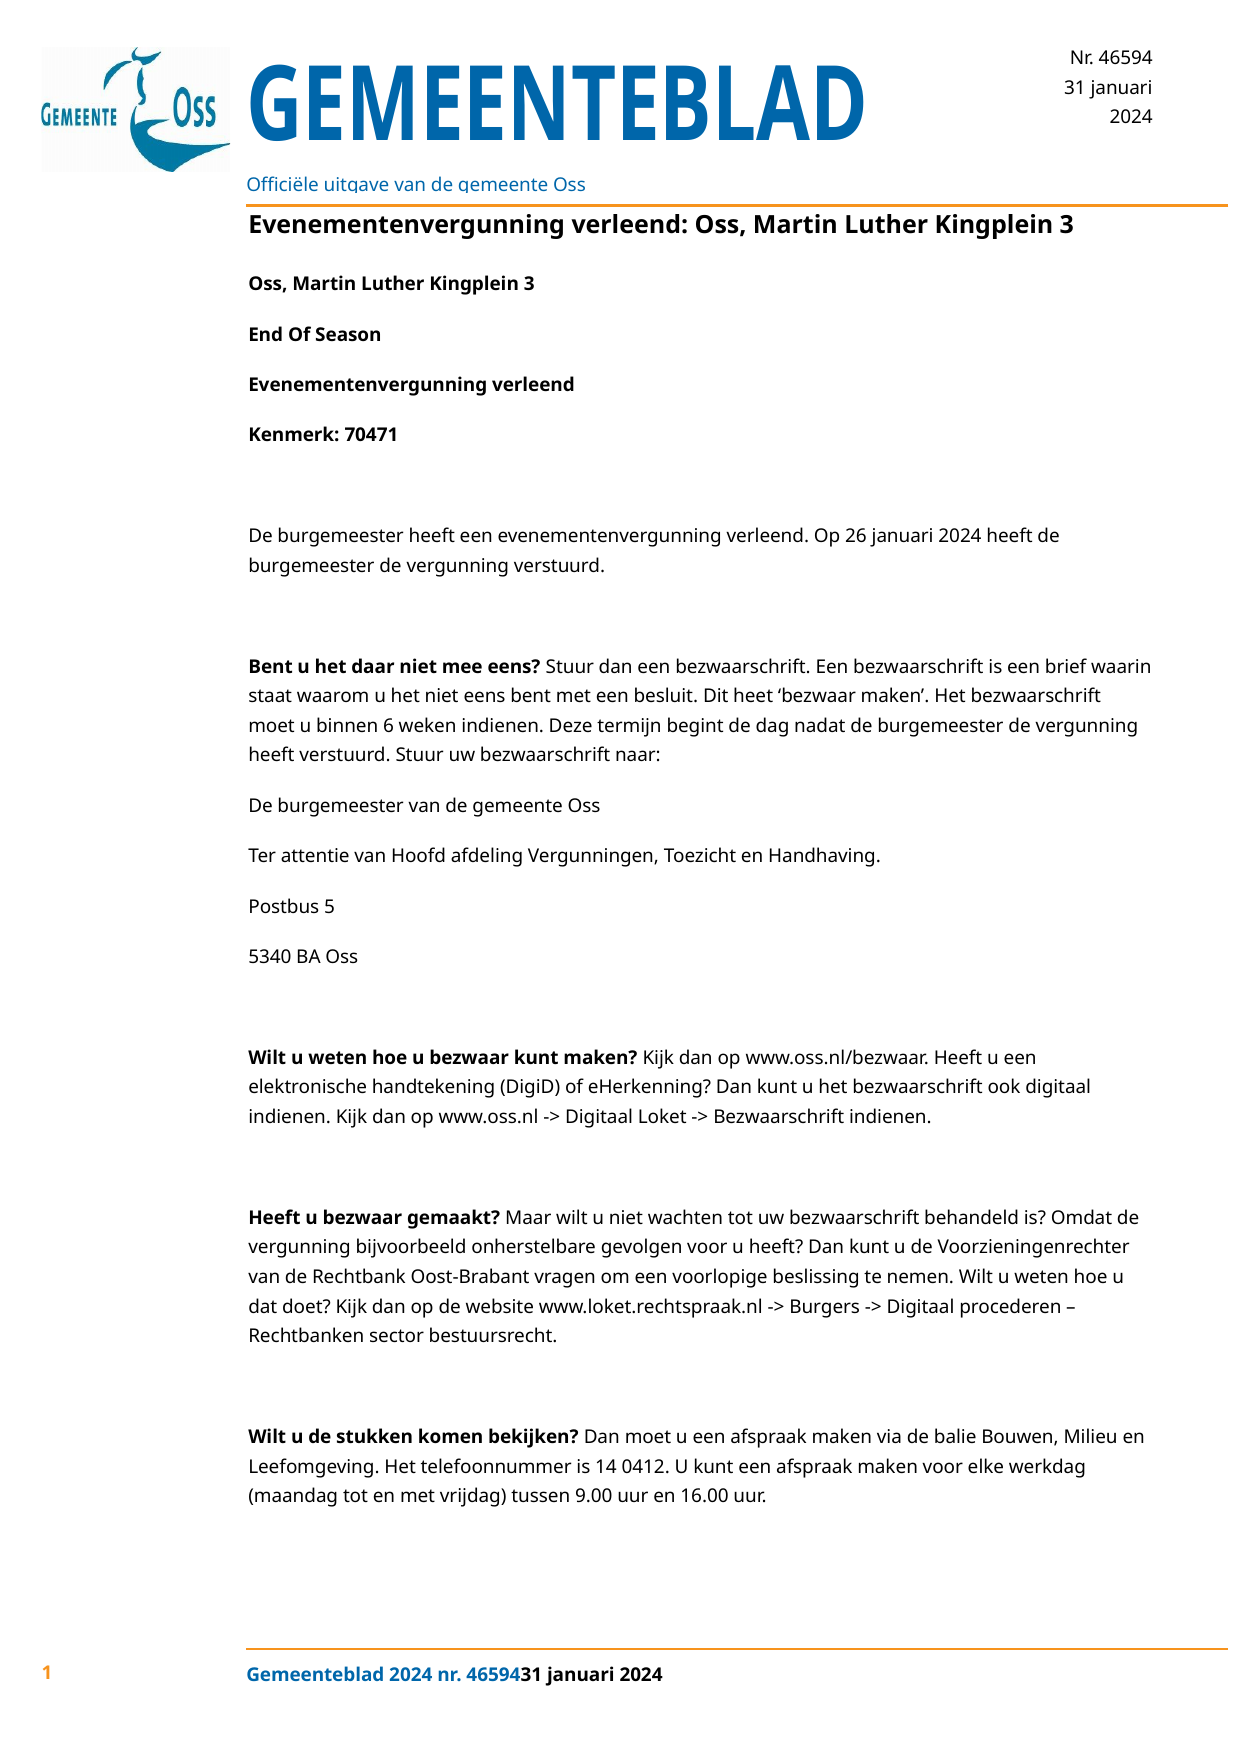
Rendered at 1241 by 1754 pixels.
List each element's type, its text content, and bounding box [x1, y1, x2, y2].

text Evenementenvergunning verleend [248, 371, 1152, 397]
text 5340 BA Oss [248, 943, 1152, 969]
text Bent u het daar niet mee eens? Stuur dan een bezwaarschrift. Een bezwaarschrift is een brief waarin staat waarom u het niet eens bent met een besluit. Dit heet ‘bezwaar maken’. Het bezwaarschrift moet u binnen 6 weken indienen. Deze termijn begint de dag nadat de burgemeester de vergunning heeft verstuurd. Stuur uw bezwaarschrift naar: [248, 653, 1152, 767]
text Heeft u bezwaar gemaakt? Maar wilt u niet wachten tot uw bezwaarschrift behandeld is? Omdat de vergunning bijvoorbeeld onherstelbare gevolgen voor u heeft? Dan kunt u de Voorzieningenrechter van de Rechtbank Oost-Brabant vragen om een voorlopige beslissing te nemen. Wilt u weten hoe u dat doet? Kijk dan op de website www.loket.rechtspraak.nl -> Burgers -> Digitaal procederen – Rechtbanken sector bestuursrecht. [248, 1204, 1152, 1348]
text Postbus 5 [248, 893, 1152, 918]
text Oss, Martin Luther Kingplein 3 [248, 270, 1152, 296]
text Ter attentie van Hoofd afdeling Vergunningen, Toezicht en Handhaving. [248, 842, 1152, 868]
picture [41, 47, 231, 172]
text End Of Season [248, 321, 1152, 346]
text Kenmerk: 70471 [248, 422, 1152, 447]
text Wilt u de stukken komen bekijken? Dan moet u een afspraak maken via de balie Bouwen, Milieu en Leefomgeving. Het telefoonnummer is 14 0412. U kunt een afspraak maken voor elke werkdag (maandag tot en met vrijdag) tussen 9.00 uur en 16.00 uur. [248, 1423, 1152, 1508]
text De burgemeester heeft een evenementenvergunning verleend. Op 26 januari 2024 heeft de burgemeester de vergunning verstuurd. [248, 522, 1152, 578]
text Wilt u weten hoe u bezwaar kunt maken? Kijk dan op www.oss.nl/bezwaar. Heeft u een elektronische handtekening (DigiD) of eHerkenning? Dan kunt u het bezwaarschrift ook digitaal indienen. Kijk dan op www.oss.nl -> Digitaal Loket -> Bezwaarschrift indienen. [248, 1044, 1152, 1129]
text Evenementenvergunning verleend: Oss, Martin Luther Kingplein 3 [248, 207, 1152, 241]
text De burgemeester van de gemeente Oss [248, 792, 1152, 818]
